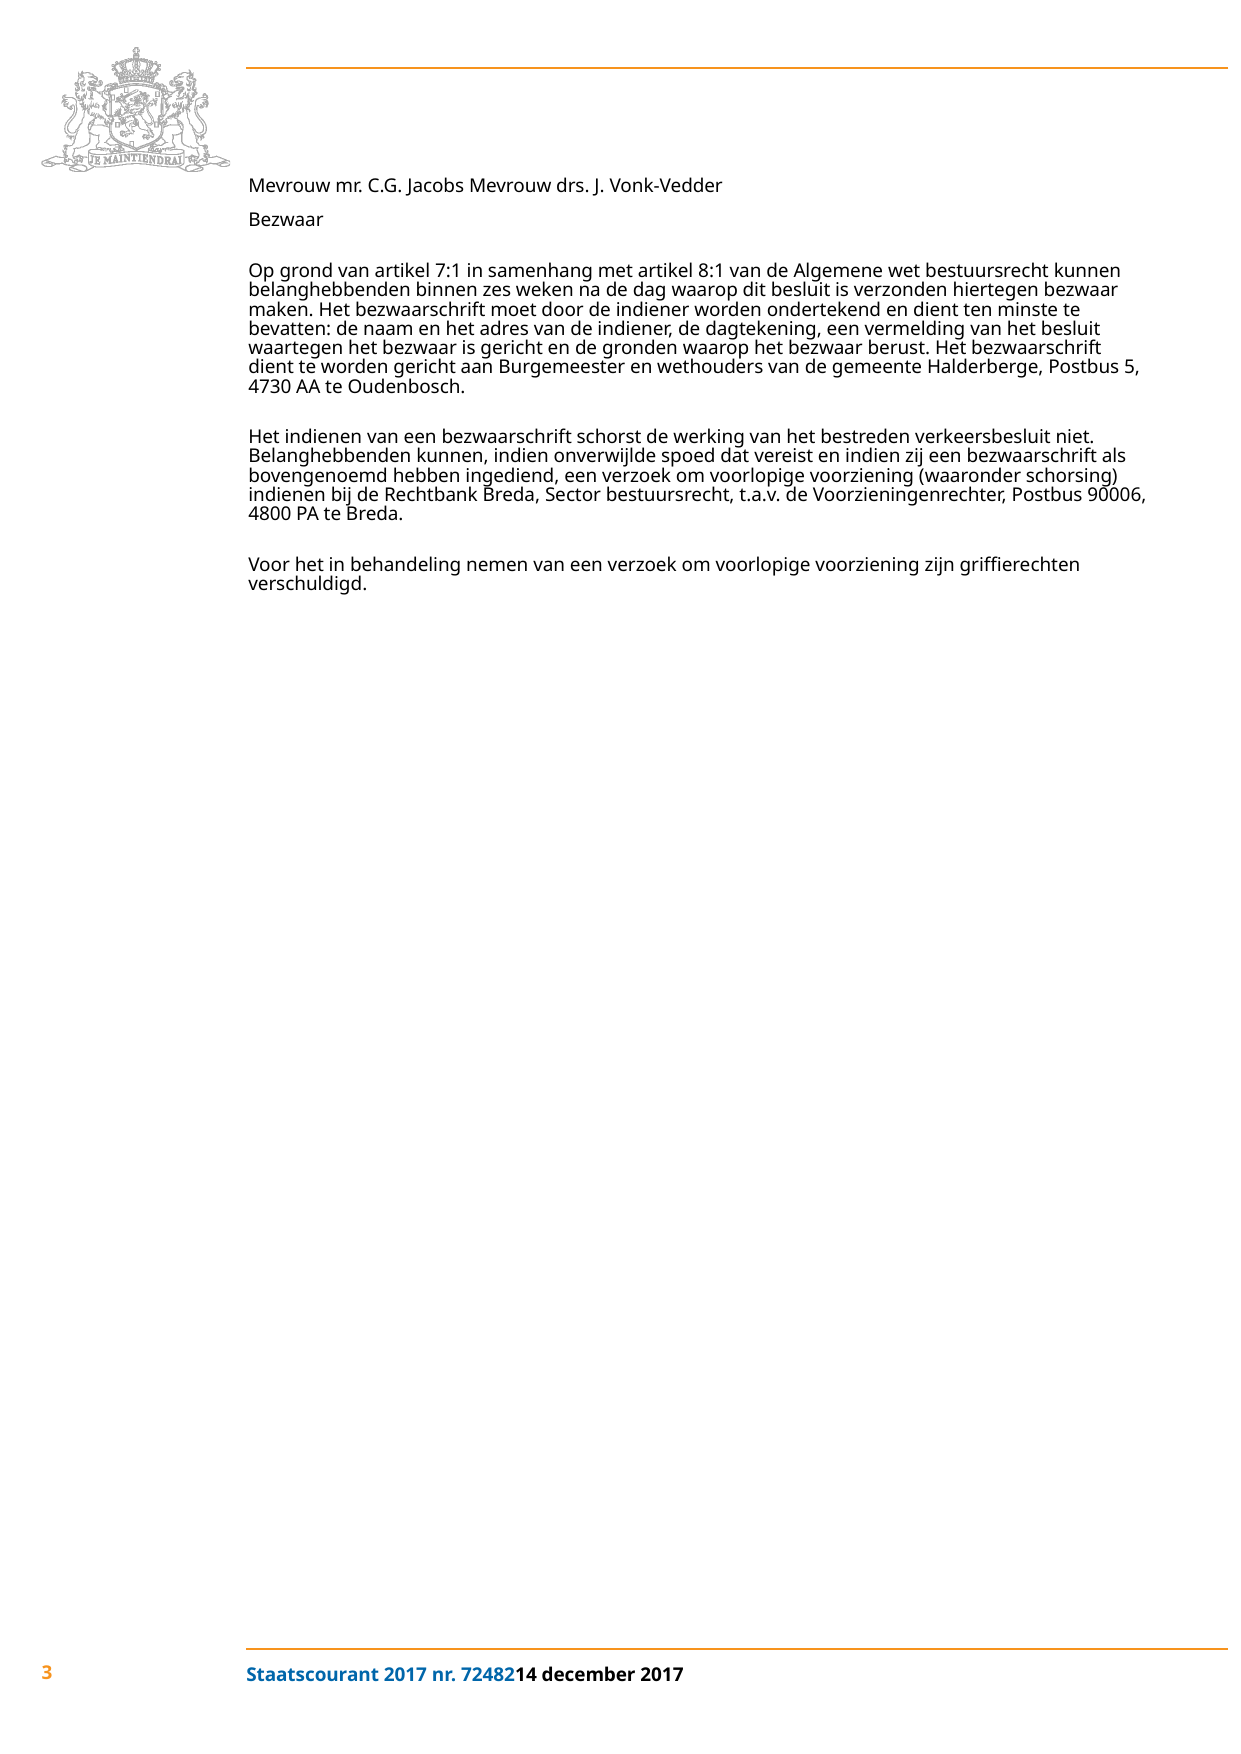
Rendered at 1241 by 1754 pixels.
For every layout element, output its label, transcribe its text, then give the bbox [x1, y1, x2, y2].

text Op grond van artikel 7:1 in samenhang met artikel 8:1 van de Algemene wet bestuursrecht kunnen belanghebbenden binnen zes weken na de dag waarop dit besluit is verzonden hiertegen bezwaar maken. Het bezwaarschrift moet door de indiener worden ondertekend en dient ten minste te bevatten: de naam en het adres van de indiener, de dagtekening, een vermelding van het besluit waartegen het bezwaar is gericht en de gronden waarop het bezwaar berust. Het bezwaarschrift dient te worden gericht aan Burgemeester en wethouders van de gemeente Halderberge, Postbus 5, 4730 AA te Oudenbosch. [248, 262, 1152, 397]
text Voor het in behandeling nemen van een verzoek om voorlopige voorziening zijn griffierechten verschuldigd. [248, 556, 1152, 594]
text Mevrouw mr. C.G. Jacobs Mevrouw drs. J. Vonk-Vedder [248, 172, 1152, 198]
text Bezwaar [248, 211, 1152, 231]
text Het indienen van een bezwaarschrift schorst de werking van het bestreden verkeersbesluit niet. Belanghebbenden kunnen, indien onverwijlde spoed dat vereist en indien zij een bezwaarschrift als bovengenoemd hebben ingediend, een verzoek om voorlopige voorziening (waaronder schorsing) indienen bij de Rechtbank Breda, Sector bestuursrecht, t.a.v. de Voorzieningenrechter, Postbus 90006, 4800 PA te Breda. [248, 428, 1152, 524]
picture [41, 47, 231, 172]
